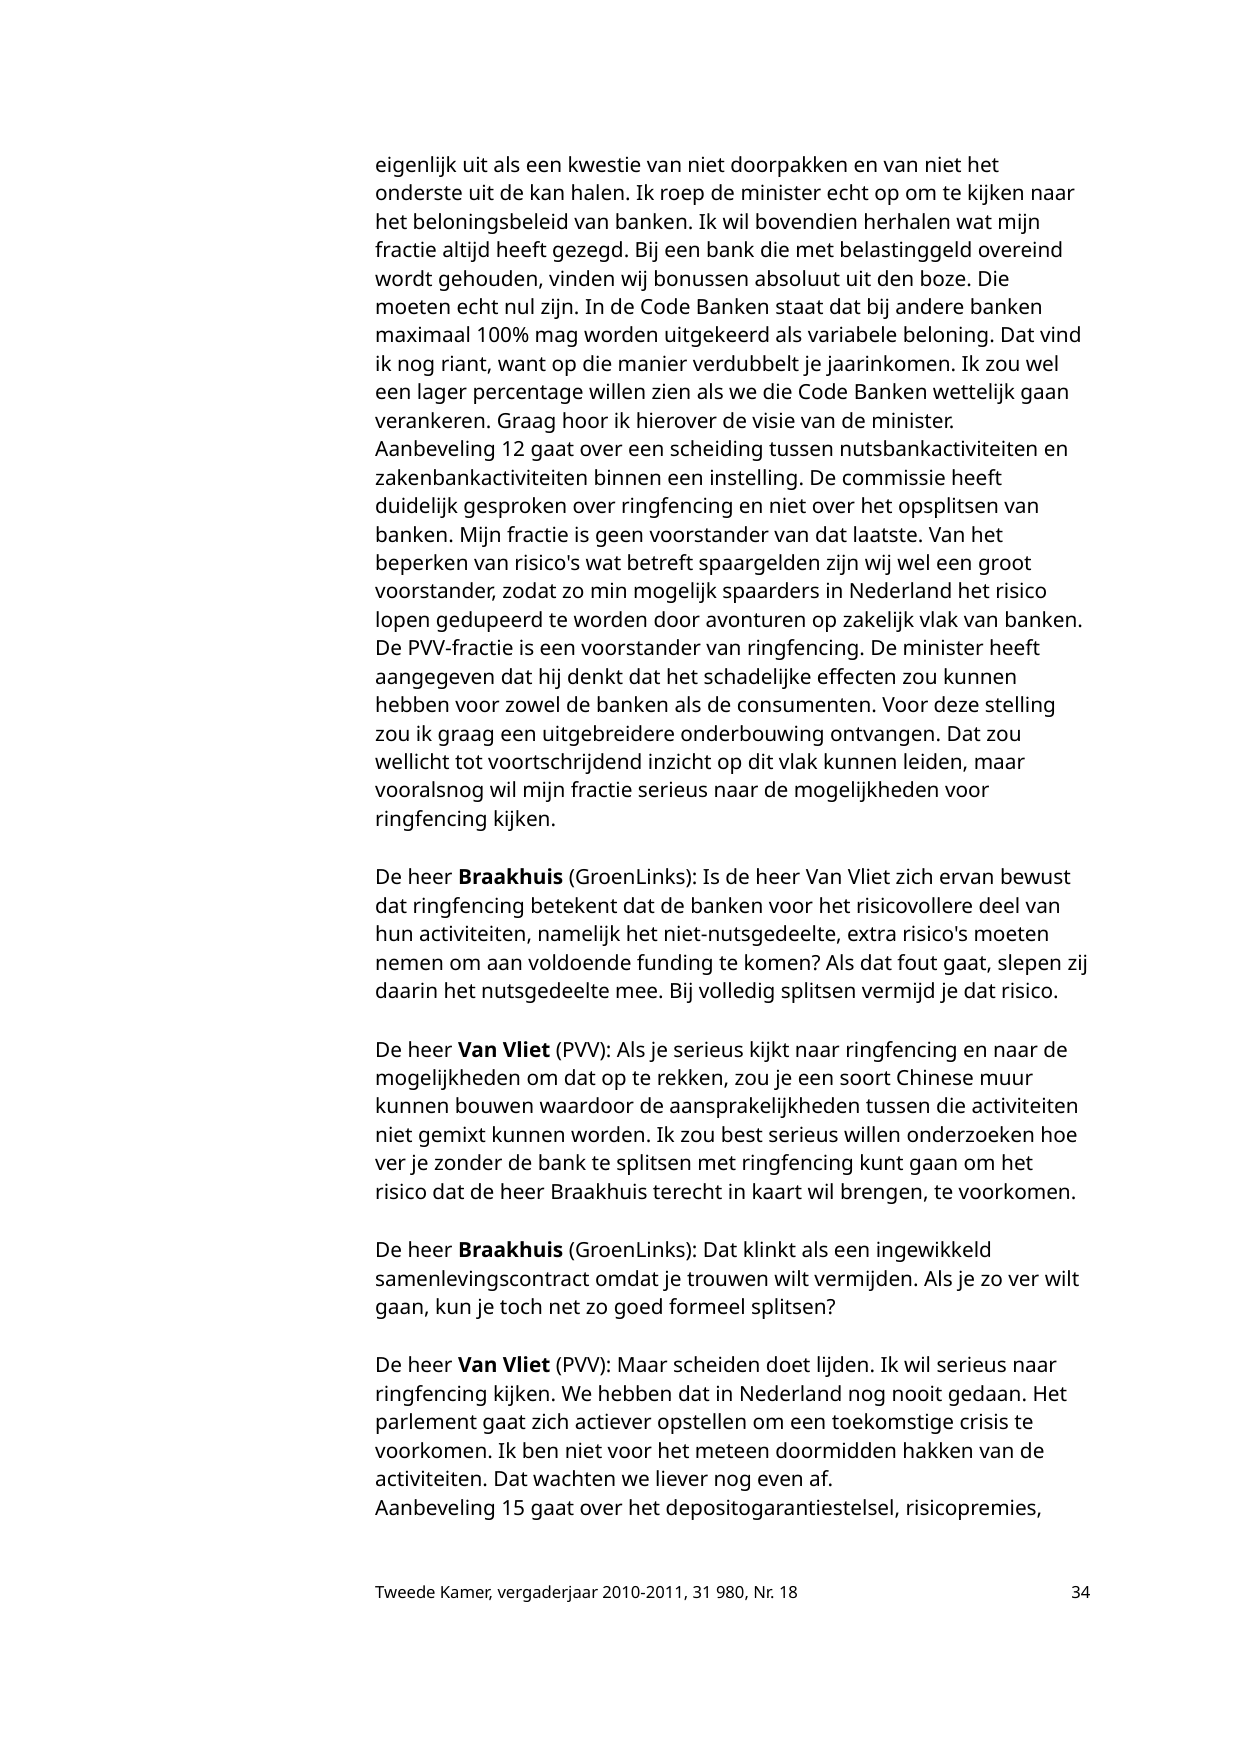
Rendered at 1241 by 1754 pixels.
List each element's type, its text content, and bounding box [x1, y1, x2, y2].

text Aanbeveling 15 gaat over het depositogarantiestelsel, risicopremies, [375, 1493, 1090, 1521]
text De heer Van Vliet (PVV): Als je serieus kijkt naar ringfencing en naar de mogelijkheden om dat op te rekken, zou je een soort Chinese muur kunnen bouwen waardoor de aansprakelijkheden tussen die activiteiten niet gemixt kunnen worden. Ik zou best serieus willen onderzoeken hoe ver je zonder de bank te splitsen met ringfencing kunt gaan om het risico dat de heer Braakhuis terecht in kaart wil brengen, te voorkomen. [375, 1035, 1090, 1205]
text Aanbeveling 12 gaat over een scheiding tussen nutsbankactiviteiten en zakenbankactiviteiten binnen een instelling. De commissie heeft duidelijk gesproken over ringfencing en niet over het opsplitsen van banken. Mijn fractie is geen voorstander van dat laatste. Van het beperken van risico's wat betreft spaargelden zijn wij wel een groot voorstander, zodat zo min mogelijk spaarders in Nederland het risico lopen gedupeerd te worden door avonturen op zakelijk vlak van banken. De PVV-fractie is een voorstander van ringfencing. De minister heeft aangegeven dat hij denkt dat het schadelijke effecten zou kunnen hebben voor zowel de banken als de consumenten. Voor deze stelling zou ik graag een uitgebreidere onderbouwing ontvangen. Dat zou wellicht tot voortschrijdend inzicht op dit vlak kunnen leiden, maar vooralsnog wil mijn fractie serieus naar de mogelijkheden voor ringfencing kijken. [375, 434, 1090, 832]
text De heer Braakhuis (GroenLinks): Is de heer Van Vliet zich ervan bewust dat ringfencing betekent dat de banken voor het risicovollere deel van hun activiteiten, namelijk het niet-nutsgedeelte, extra risico's moeten nemen om aan voldoende funding te komen? Als dat fout gaat, slepen zij daarin het nutsgedeelte mee. Bij volledig splitsen vermijd je dat risico. [375, 862, 1090, 1005]
text De heer Braakhuis (GroenLinks): Dat klinkt als een ingewikkeld samenlevingscontract omdat je trouwen wilt vermijden. Als je zo ver wilt gaan, kun je toch net zo goed formeel splitsen? [375, 1235, 1090, 1321]
text eigenlijk uit als een kwestie van niet doorpakken en van niet het onderste uit de kan halen. Ik roep de minister echt op om te kijken naar het beloningsbeleid van banken. Ik wil bovendien herhalen wat mijn fractie altijd heeft gezegd. Bij een bank die met belastinggeld overeind wordt gehouden, vinden wij bonussen absoluut uit den boze. Die moeten echt nul zijn. In de Code Banken staat dat bij andere banken maximaal 100% mag worden uitgekeerd als variabele beloning. Dat vind ik nog riant, want op die manier verdubbelt je jaarinkomen. Ik zou wel een lager percentage willen zien als we die Code Banken wettelijk gaan verankeren. Graag hoor ik hierover de visie van de minister. [375, 150, 1090, 434]
text De heer Van Vliet (PVV): Maar scheiden doet lijden. Ik wil serieus naar ringfencing kijken. We hebben dat in Nederland nog nooit gedaan. Het parlement gaat zich actiever opstellen om een toekomstige crisis te voorkomen. Ik ben niet voor het meteen doormidden hakken van de activiteiten. Dat wachten we liever nog even af. [375, 1351, 1090, 1493]
